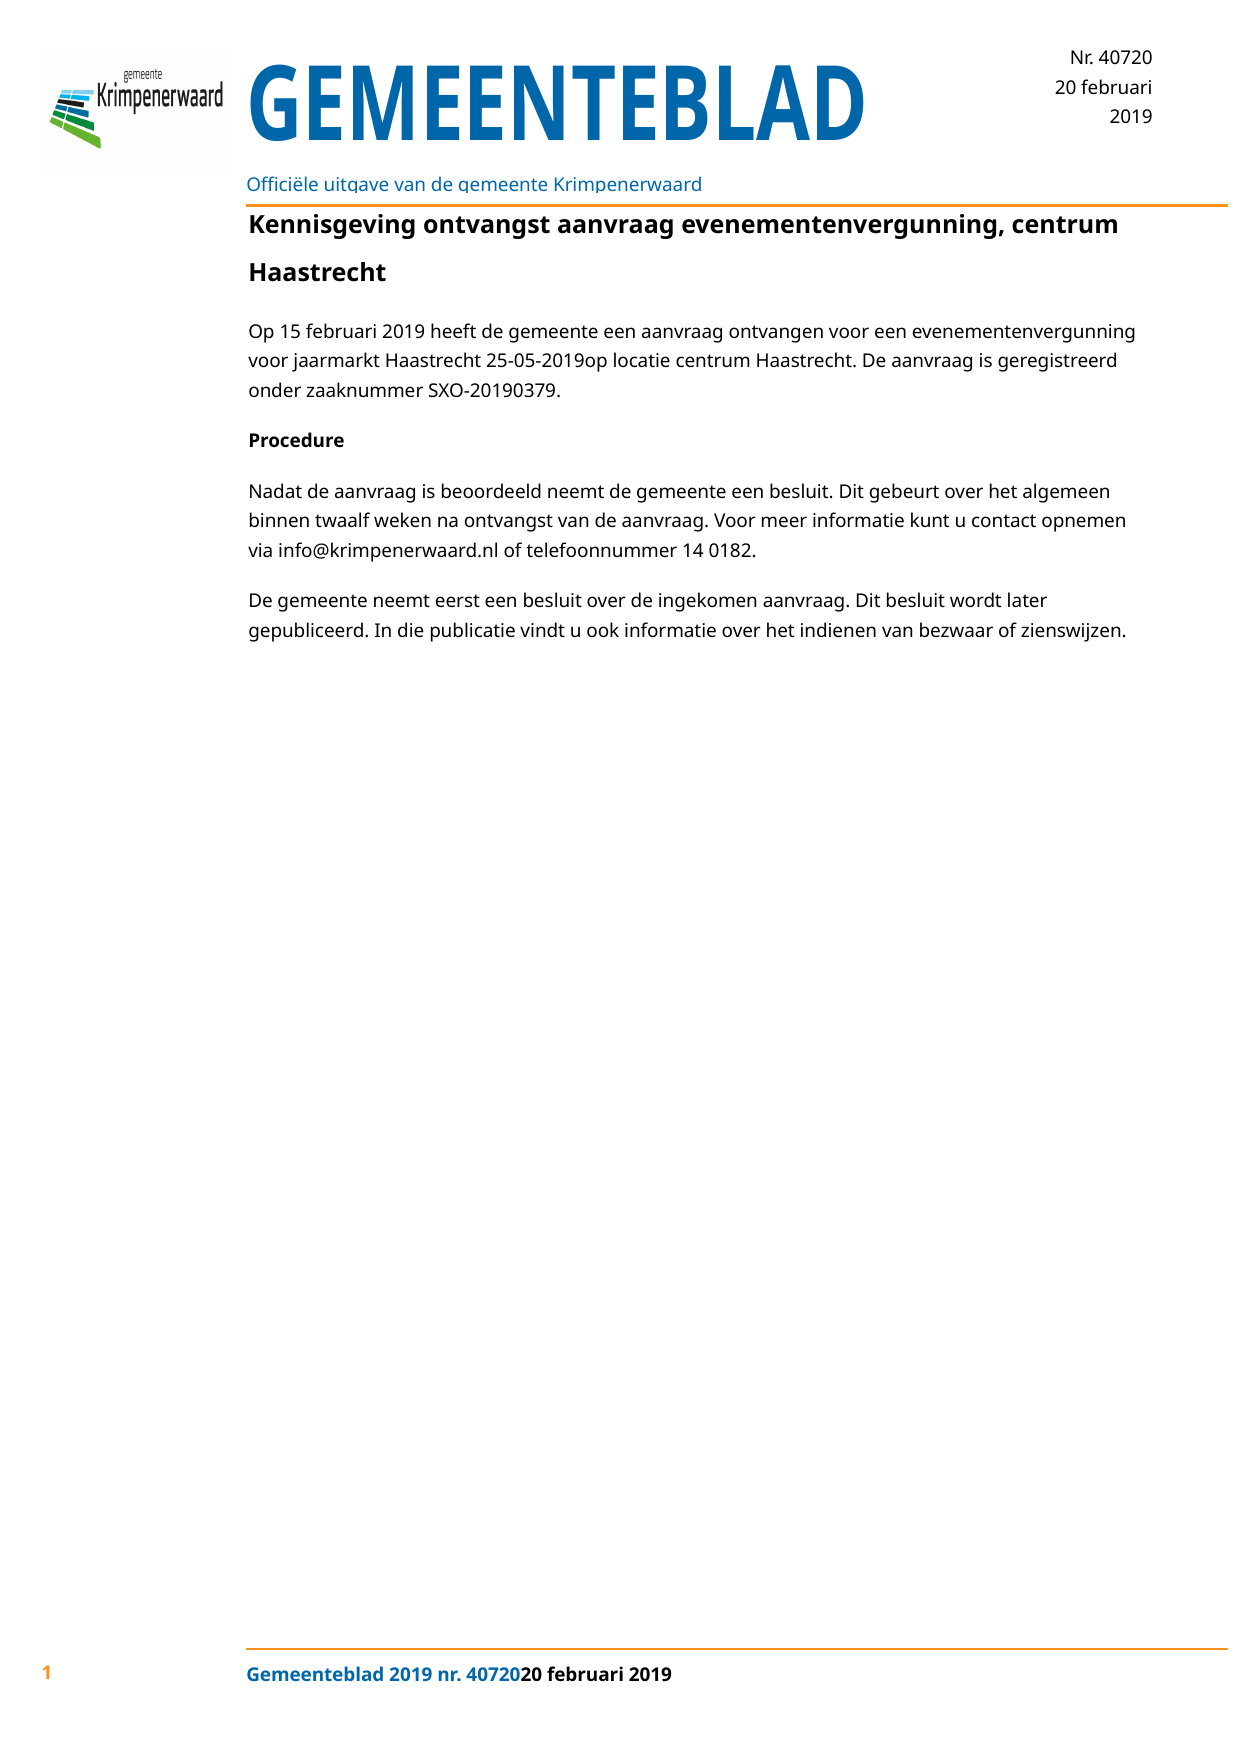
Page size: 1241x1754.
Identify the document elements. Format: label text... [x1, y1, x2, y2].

text Op 15 februari 2019 heeft de gemeente een aanvraag ontvangen voor een evenementenvergunning voor jaarmarkt Haastrecht 25-05-2019op locatie centrum Haastrecht. De aanvraag is geregistreerd onder zaaknummer SXO-20190379. [248, 318, 1152, 403]
picture [41, 47, 231, 172]
text Procedure [248, 427, 1152, 453]
text De gemeente neemt eerst een besluit over de ingekomen aanvraag. Dit besluit wordt later gepubliceerd. In die publicatie vindt u ook informatie over het indienen van bezwaar of zienswijzen. [248, 587, 1152, 643]
text Nadat de aanvraag is beoordeeld neemt de gemeente een besluit. Dit gebeurt over het algemeen binnen twaalf weken na ontvangst van de aanvraag. Voor meer informatie kunt u contact opnemen via info@krimpenerwaard.nl of telefoonnummer 14 0182. [248, 478, 1152, 563]
text Kennisgeving ontvangst aanvraag evenementenvergunning, centrum Haastrecht [248, 207, 1152, 288]
